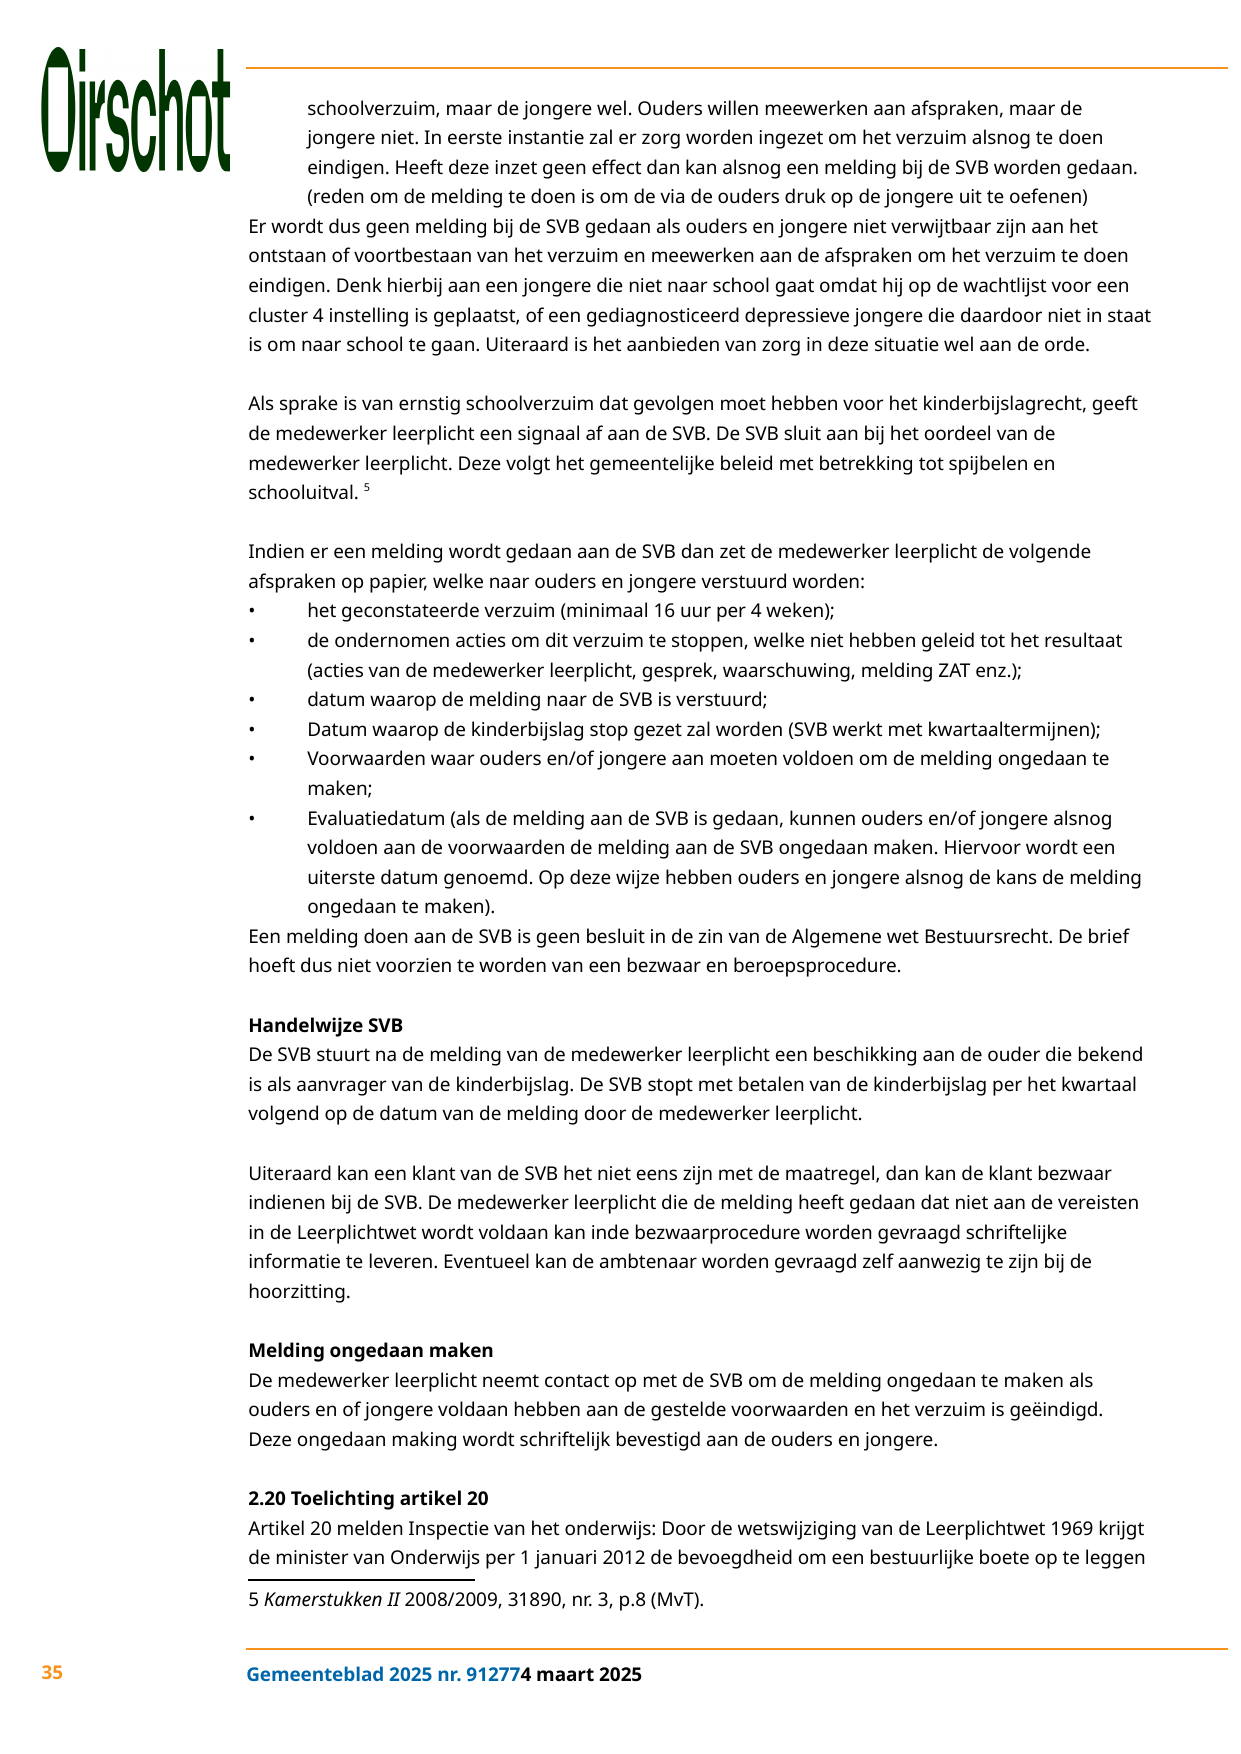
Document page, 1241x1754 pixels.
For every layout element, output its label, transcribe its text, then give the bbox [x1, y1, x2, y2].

text 2.20 Toelichting artikel 20 [248, 1485, 1152, 1511]
text Handelwijze SVB [248, 1012, 1152, 1038]
text Artikel 20 melden Inspectie van het onderwijs: Door de wetswijziging van de Leerplichtwet 1969 krijgt de minister van Onderwijs per 1 januari 2012 de bevoegdheid om een bestuurlijke boete op te leggen [248, 1515, 1152, 1570]
list het geconstateerde verzuim (minimaal 16 uur per 4 weken); [248, 598, 1152, 623]
list Voorwaarden waar ouders en/of jongere aan moeten voldoen om de melding ongedaan te maken; [248, 746, 1152, 801]
list schoolverzuim, maar de jongere wel. Ouders willen meewerken aan afspraken, maar de jongere niet. In eerste instantie zal er zorg worden ingezet om het verzuim alsnog te doen eindigen. Heeft deze inzet geen effect dan kan alsnog een melding bij de SVB worden gedaan. (reden om de melding te doen is om de via de ouders druk op de jongere uit te oefenen) [248, 95, 1152, 209]
text Indien er een melding wordt gedaan aan de SVB dan zet de medewerker leerplicht de volgende afspraken op papier, welke naar ouders en jongere verstuurd worden: [248, 538, 1152, 594]
list Datum waarop de kinderbijslag stop gezet zal worden (SVB werkt met kwartaaltermijnen); [248, 716, 1152, 742]
text Kamerstukken II 2008/2009, 31890, nr. 3, p.8 (MvT). [248, 1586, 1152, 1612]
text De SVB stuurt na de melding van de medewerker leerplicht een beschikking aan de ouder die bekend is als aanvrager van de kinderbijslag. De SVB stopt met betalen van de kinderbijslag per het kwartaal volgend op de datum van de melding door de medewerker leerplicht. [248, 1041, 1152, 1126]
picture [41, 47, 231, 172]
text De medewerker leerplicht neemt contact op met de SVB om de melding ongedaan te maken als ouders en of jongere voldaan hebben aan de gestelde voorwaarden en het verzuim is geëindigd. Deze ongedaan making wordt schriftelijk bevestigd aan de ouders en jongere. [248, 1367, 1152, 1452]
text Er wordt dus geen melding bij de SVB gedaan als ouders en jongere niet verwijtbaar zijn aan het ontstaan of voortbestaan van het verzuim en meewerken aan de afspraken om het verzuim te doen eindigen. Denk hierbij aan een jongere die niet naar school gaat omdat hij op de wachtlijst voor een cluster 4 instelling is geplaatst, of een gediagnosticeerd depressieve jongere die daardoor niet in staat is om naar school te gaan. Uiteraard is het aanbieden van zorg in deze situatie wel aan de orde. [248, 213, 1152, 357]
text Uiteraard kan een klant van de SVB het niet eens zijn met de maatregel, dan kan de klant bezwaar indienen bij de SVB. De medewerker leerplicht die de melding heeft gedaan dat niet aan de vereisten in de Leerplichtwet wordt voldaan kan inde bezwaarprocedure worden gevraagd schriftelijke informatie te leveren. Eventueel kan de ambtenaar worden gevraagd zelf aanwezig te zijn bij de hoorzitting. [248, 1160, 1152, 1304]
text Melding ongedaan maken [248, 1337, 1152, 1363]
text Als sprake is van ernstig schoolverzuim dat gevolgen moet hebben voor het kinderbijslagrecht, geeft de medewerker leerplicht een signaal af aan de SVB. De SVB sluit aan bij het oordeel van de medewerker leerplicht. Deze volgt het gemeentelijke beleid met betrekking tot spijbelen en schooluitval. [248, 391, 1152, 505]
list datum waarop de melding naar de SVB is verstuurd; [248, 686, 1152, 712]
list Evaluatiedatum (als de melding aan de SVB is gedaan, kunnen ouders en/of jongere alsnog voldoen aan de voorwaarden de melding aan de SVB ongedaan maken. Hiervoor wordt een uiterste datum genoemd. Op deze wijze hebben ouders en jongere alsnog de kans de melding ongedaan te maken). [248, 805, 1152, 919]
text Een melding doen aan de SVB is geen besluit in de zin van de Algemene wet Bestuursrecht. De brief hoeft dus niet voorzien te worden van een bezwaar en beroepsprocedure. [248, 923, 1152, 978]
list de ondernomen acties om dit verzuim te stoppen, welke niet hebben geleid tot het resultaat (acties van de medewerker leerplicht, gesprek, waarschuwing, melding ZAT enz.); [248, 627, 1152, 683]
